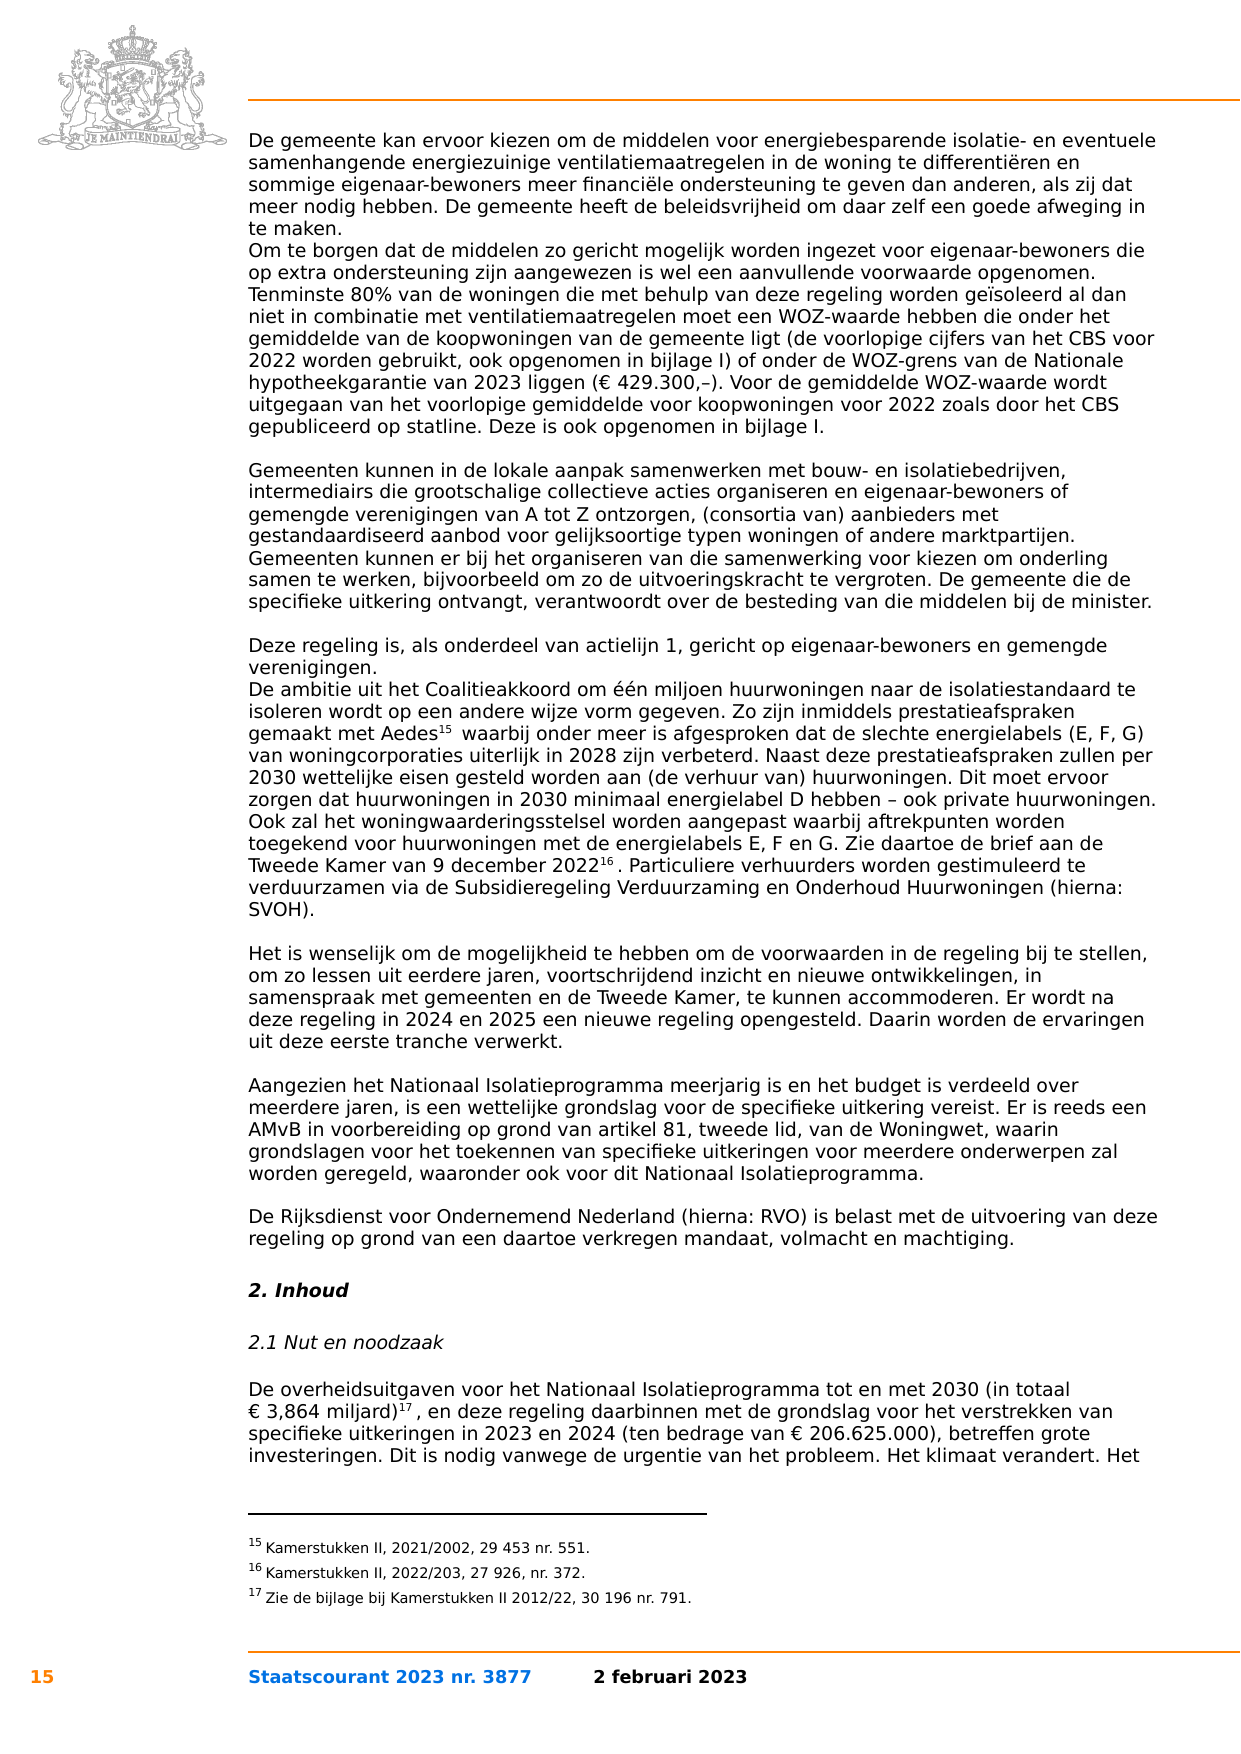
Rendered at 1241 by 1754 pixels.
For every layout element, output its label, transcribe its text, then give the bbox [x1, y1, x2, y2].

text De gemeente kan ervoor kiezen om de middelen voor energiebesparende isolatie- en eventuele samenhangende energiezuinige ventilatiemaatregelen in de woning te differentiëren en sommige eigenaar-bewoners meer financiële ondersteuning te geven dan anderen, als zij dat meer nodig hebben. De gemeente heeft de beleidsvrijheid om daar zelf een goede afweging in te maken. [248, 130, 1163, 240]
text Het is wenselijk om de mogelijkheid te hebben om de voorwaarden in de regeling bij te stellen, om zo lessen uit eerdere jaren, voortschrijdend inzicht en nieuwe ontwikkelingen, in samenspraak met gemeenten en de Tweede Kamer, te kunnen accommoderen. Er wordt na deze regeling in 2024 en 2025 een nieuwe regeling opengesteld. Daarin worden de ervaringen uit deze eerste tranche verwerkt. [248, 943, 1163, 1053]
text Zie de bijlage bij Kamerstukken II 2012/22, 30 196 nr. 791. [248, 1586, 1163, 1608]
subtitle 2.1 Nut en noodzaak [248, 1332, 1163, 1354]
text De Rijksdienst voor Ondernemend Nederland (hierna: RVO) is belast met de uitvoering van deze regeling op grond van een daartoe verkregen mandaat, volmacht en machtiging. [248, 1206, 1163, 1250]
text Kamerstukken II, 2021/2002, 29 453 nr. 551. [248, 1536, 1163, 1558]
picture [38, 25, 227, 150]
text Aangezien het Nationaal Isolatieprogramma meerjarig is en het budget is verdeeld over meerdere jaren, is een wettelijke grondslag voor de specifieke uitkering vereist. Er is reeds een AMvB in voorbereiding op grond van artikel 81, tweede lid, van de Woningwet, waarin grondslagen voor het toekennen van specifieke uitkeringen voor meerdere onderwerpen zal worden geregeld, waaronder ook voor dit Nationaal Isolatieprogramma. [248, 1074, 1163, 1184]
text De overheidsuitgaven voor het Nationaal Isolatieprogramma tot en met 2030 (in totaal € 3,864 miljard), en deze regeling daarbinnen met de grondslag voor het verstrekken van specifieke uitkeringen in 2023 en 2024 (ten bedrage van € 206.625.000), betreffen grote investeringen. Dit is nodig vanwege de urgentie van het probleem. Het klimaat verandert. Het [248, 1379, 1163, 1467]
text Deze regeling is, als onderdeel van actielijn 1, gericht op eigenaar-bewoners en gemengde verenigingen. [248, 635, 1163, 679]
text Kamerstukken II, 2022/203, 27 926, nr. 372. [248, 1561, 1163, 1583]
subtitle 2. Inhoud [248, 1280, 1163, 1302]
text Om te borgen dat de middelen zo gericht mogelijk worden ingezet voor eigenaar-bewoners die op extra ondersteuning zijn aangewezen is wel een aanvullende voorwaarde opgenomen. Tenminste 80% van de woningen die met behulp van deze regeling worden geïsoleerd al dan niet in combinatie met ventilatiemaatregelen moet een WOZ-waarde hebben die onder het gemiddelde van de koopwoningen van de gemeente ligt (de voorlopige cijfers van het CBS voor 2022 worden gebruikt, ook opgenomen in bijlage I) of onder de WOZ-grens van de Nationale hypotheekgarantie van 2023 liggen (€ 429.300,–). Voor de gemiddelde WOZ-waarde wordt uitgegaan van het voorlopige gemiddelde voor koopwoningen voor 2022 zoals door het CBS gepubliceerd op statline. Deze is ook opgenomen in bijlage I. [248, 240, 1163, 438]
text Gemeenten kunnen in de lokale aanpak samenwerken met bouw- en isolatiebedrijven, intermediairs die grootschalige collectieve acties organiseren en eigenaar-bewoners of gemengde verenigingen van A tot Z ontzorgen, (consortia van) aanbieders met gestandaardiseerd aanbod voor gelijksoortige typen woningen of andere marktpartijen. Gemeenten kunnen er bij het organiseren van die samenwerking voor kiezen om onderling samen te werken, bijvoorbeeld om zo de uitvoeringskracht te vergroten. De gemeente die de specifieke uitkering ontvangt, verantwoordt over de besteding van die middelen bij de minister. [248, 459, 1163, 613]
text De ambitie uit het Coalitieakkoord om één miljoen huurwoningen naar de isolatiestandaard te isoleren wordt op een andere wijze vorm gegeven. Zo zijn inmiddels prestatieafspraken gemaakt met Aedes waarbij onder meer is afgesproken dat de slechte energielabels (E, F, G) van woningcorporaties uiterlijk in 2028 zijn verbeterd. Naast deze prestatieafspraken zullen per 2030 wettelijke eisen gesteld worden aan (de verhuur van) huurwoningen. Dit moet ervoor zorgen dat huurwoningen in 2030 minimaal energielabel D hebben – ook private huurwoningen. Ook zal het woningwaarderingsstelsel worden aangepast waarbij aftrekpunten worden toegekend voor huurwoningen met de energielabels E, F en G. Zie daartoe de brief aan de Tweede Kamer van 9 december 2022. Particuliere verhuurders worden gestimuleerd te verduurzamen via de Subsidieregeling Verduurzaming en Onderhoud Huurwoningen (hierna: SVOH). [248, 679, 1163, 921]
